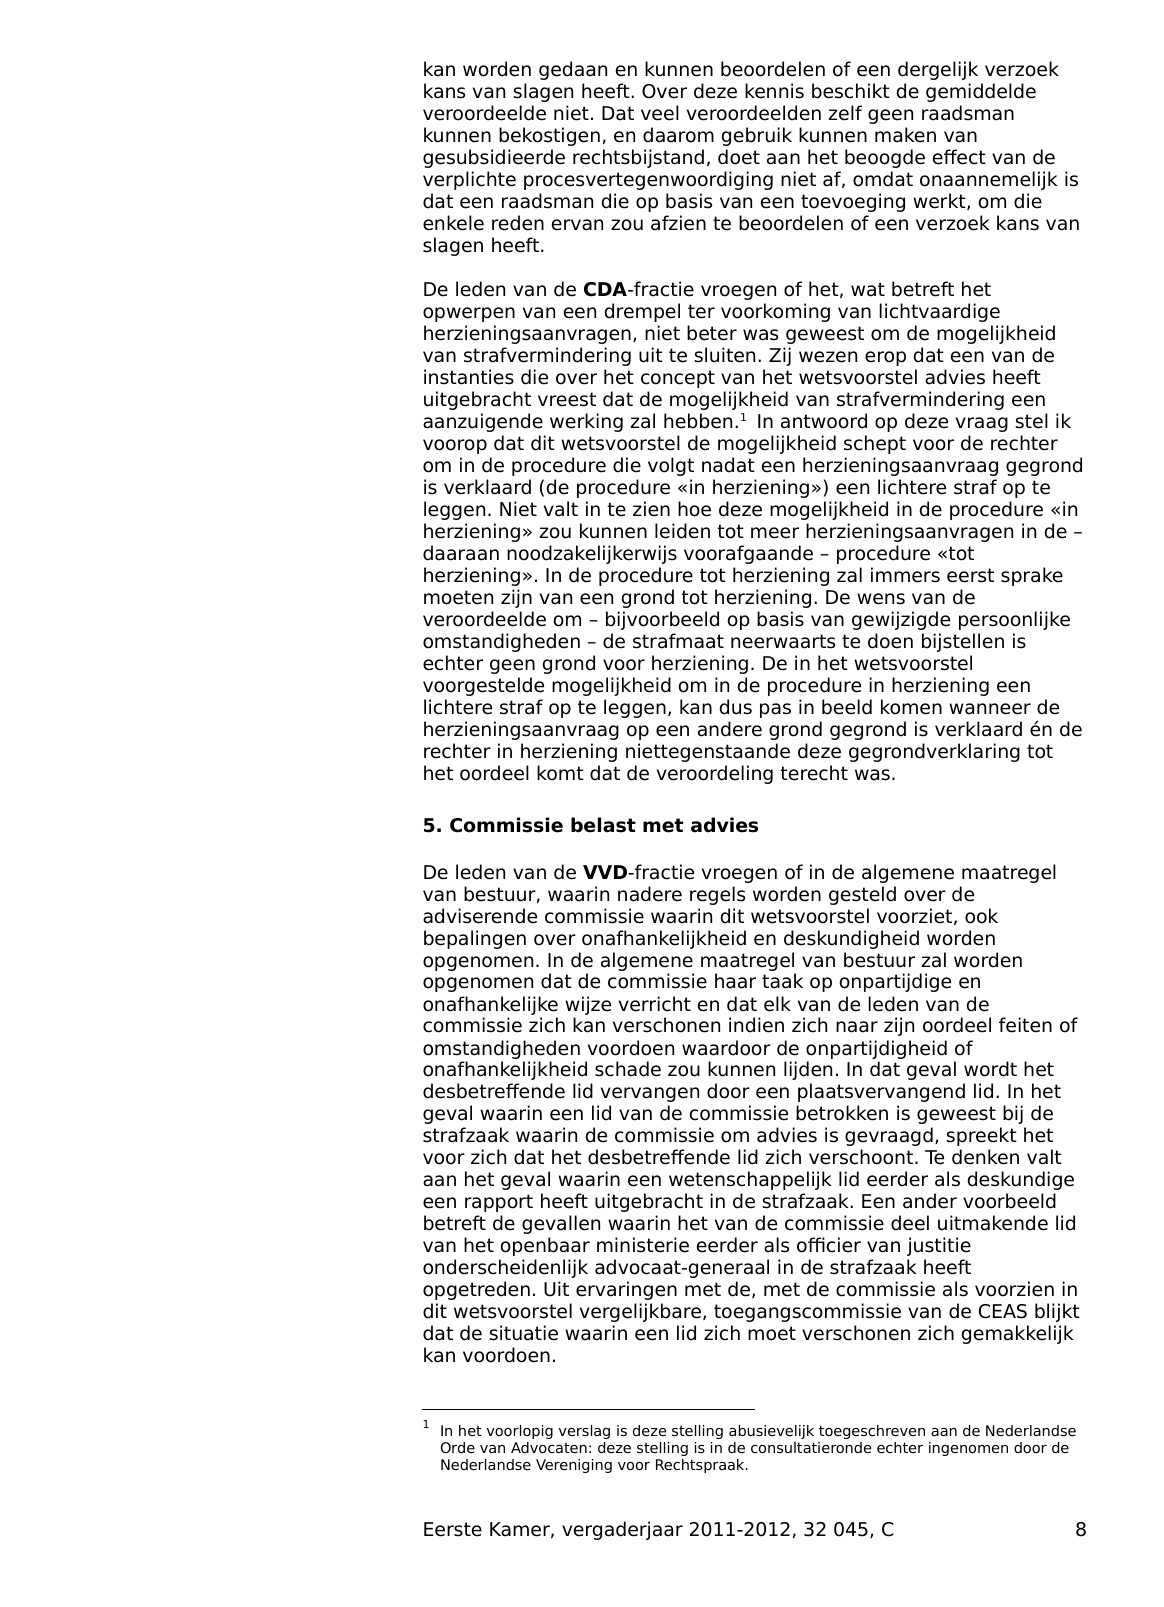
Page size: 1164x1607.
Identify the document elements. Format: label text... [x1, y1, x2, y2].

text De leden van de VVD-fractie vroegen of in de algemene maatregel van bestuur, waarin nadere regels worden gesteld over de adviserende commissie waarin dit wetsvoorstel voorziet, ook bepalingen over onafhankelijkheid en deskundigheid worden opgenomen. In de algemene maatregel van bestuur zal worden opgenomen dat de commissie haar taak op onpartijdige en onafhankelijke wijze verricht en dat elk van de leden van de commissie zich kan verschonen indien zich naar zijn oordeel feiten of omstandigheden voordoen waardoor de onpartijdigheid of onafhankelijkheid schade zou kunnen lijden. In dat geval wordt het desbetreffende lid vervangen door een plaatsvervangend lid. In het geval waarin een lid van de commissie betrokken is geweest bij de strafzaak waarin de commissie om advies is gevraagd, spreekt het voor zich dat het desbetreffende lid zich verschoont. Te denken valt aan het geval waarin een wetenschappelijk lid eerder als deskundige een rapport heeft uitgebracht in de strafzaak. Een ander voorbeeld betreft de gevallen waarin het van de commissie deel uitmakende lid van het openbaar ministerie eerder als officier van justitie onderscheidenlijk advocaat-generaal in de strafzaak heeft opgetreden. Uit ervaringen met de, met de commissie als voorzien in dit wetsvoorstel vergelijkbare, toegangscommissie van de CEAS blijkt dat de situatie waarin een lid zich moet verschonen zich gemakkelijk kan voordoen. [422, 862, 1087, 1367]
text kan worden gedaan en kunnen beoordelen of een dergelijk verzoek kans van slagen heeft. Over deze kennis beschikt de gemiddelde veroordeelde niet. Dat veel veroordeelden zelf geen raadsman kunnen bekostigen, en daarom gebruik kunnen maken van gesubsidieerde rechtsbijstand, doet aan het beoogde effect van de verplichte procesvertegenwoordiging niet af, omdat onaannemelijk is dat een raadsman die op basis van een toevoeging werkt, om die enkele reden ervan zou afzien te beoordelen of een verzoek kans van slagen heeft. [422, 59, 1087, 257]
text De leden van de CDA-fractie vroegen of het, wat betreft het opwerpen van een drempel ter voorkoming van lichtvaardige herzieningsaanvragen, niet beter was geweest om de mogelijkheid van strafvermindering uit te sluiten. Zij wezen erop dat een van de instanties die over het concept van het wetsvoorstel advies heeft uitgebracht vreest dat de mogelijkheid van strafvermindering een aanzuigende werking zal hebben. In antwoord op deze vraag stel ik voorop dat dit wetsvoorstel de mogelijkheid schept voor de rechter om in de procedure die volgt nadat een herzieningsaanvraag gegrond is verklaard (de procedure «in herziening») een lichtere straf op te leggen. Niet valt in te zien hoe deze mogelijkheid in de procedure «in herziening» zou kunnen leiden tot meer herzieningsaanvragen in de – daaraan noodzakelijkerwijs voorafgaande – procedure «tot herziening». In de procedure tot herziening zal immers eerst sprake moeten zijn van een grond tot herziening. De wens van de veroordeelde om – bijvoorbeeld op basis van gewijzigde persoonlijke omstandigheden – de strafmaat neerwaarts te doen bijstellen is echter geen grond voor herziening. De in het wetsvoorstel voorgestelde mogelijkheid om in de procedure in herziening een lichtere straf op te leggen, kan dus pas in beeld komen wanneer de herzieningsaanvraag op een andere grond gegrond is verklaard én de rechter in herziening niettegenstaande deze gegrondverklaring tot het oordeel komt dat de veroordeling terecht was. [422, 279, 1087, 784]
text In het voorlopig verslag is deze stelling abusievelijk toegeschreven aan de Nederlandse Orde van Advocaten: deze stelling is in de consultatieronde echter ingenomen door de Nederlandse Vereniging voor Rechtspraak. [422, 1418, 1087, 1474]
subtitle 5. Commissie belast met advies [422, 814, 1087, 837]
